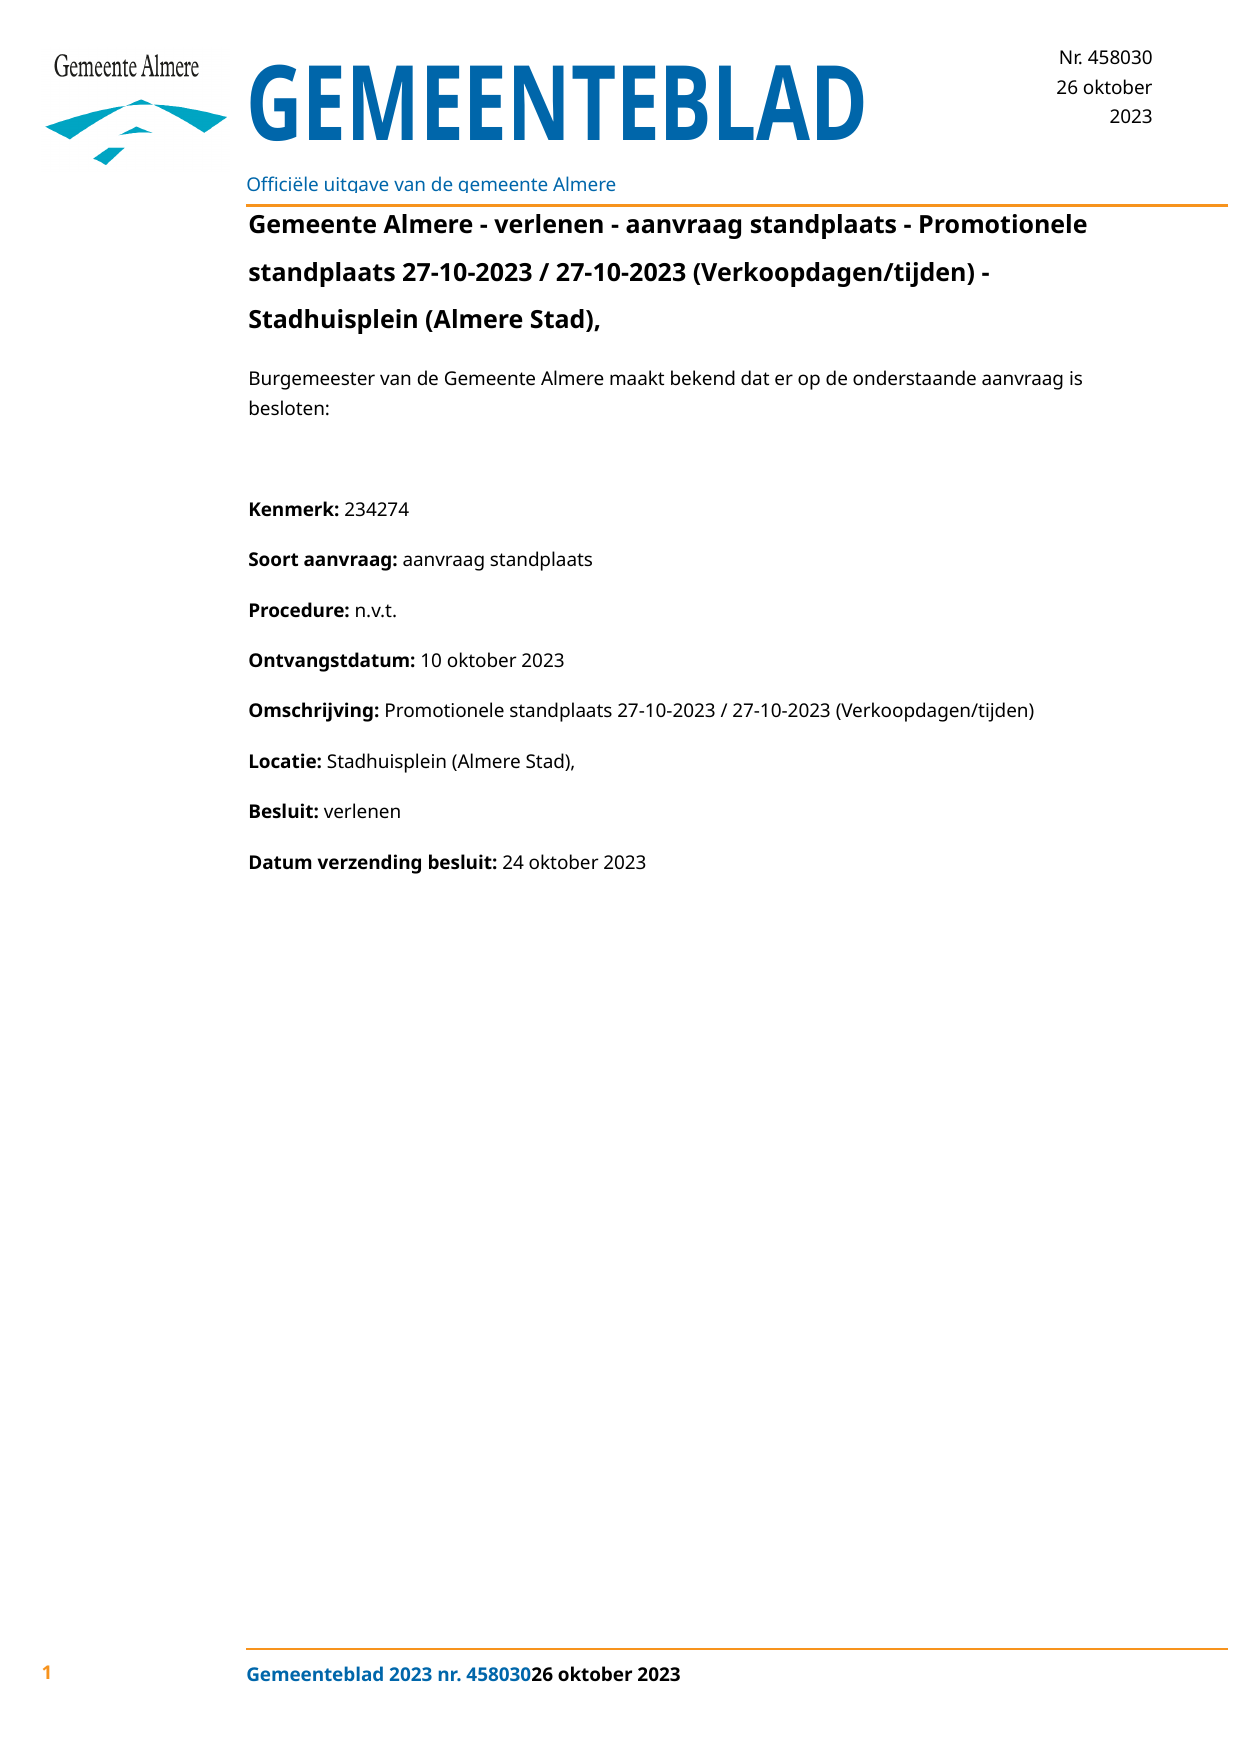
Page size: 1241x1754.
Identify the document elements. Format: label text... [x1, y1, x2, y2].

text Ontvangstdatum: 10 oktober 2023 [248, 647, 1152, 673]
text Burgemeester van de Gemeente Almere maakt bekend dat er op de onderstaande aanvraag is besloten: [248, 366, 1152, 421]
text Locatie: Stadhuisplein (Almere Stad), [248, 748, 1152, 774]
text Kenmerk: 234274 [248, 496, 1152, 522]
text Besluit: verlenen [248, 798, 1152, 824]
picture [41, 47, 231, 172]
text Soort aanvraag: aanvraag standplaats [248, 546, 1152, 572]
text Procedure: n.v.t. [248, 597, 1152, 622]
text Gemeente Almere - verlenen - aanvraag standplaats - Promotionele standplaats 27-10-2023 / 27-10-2023 (Verkoopdagen/tijden) - Stadhuisplein (Almere Stad), [248, 207, 1152, 336]
text Omschrijving: Promotionele standplaats 27-10-2023 / 27-10-2023 (Verkoopdagen/tijden) [248, 698, 1152, 723]
text Datum verzending besluit: 24 oktober 2023 [248, 849, 1152, 874]
